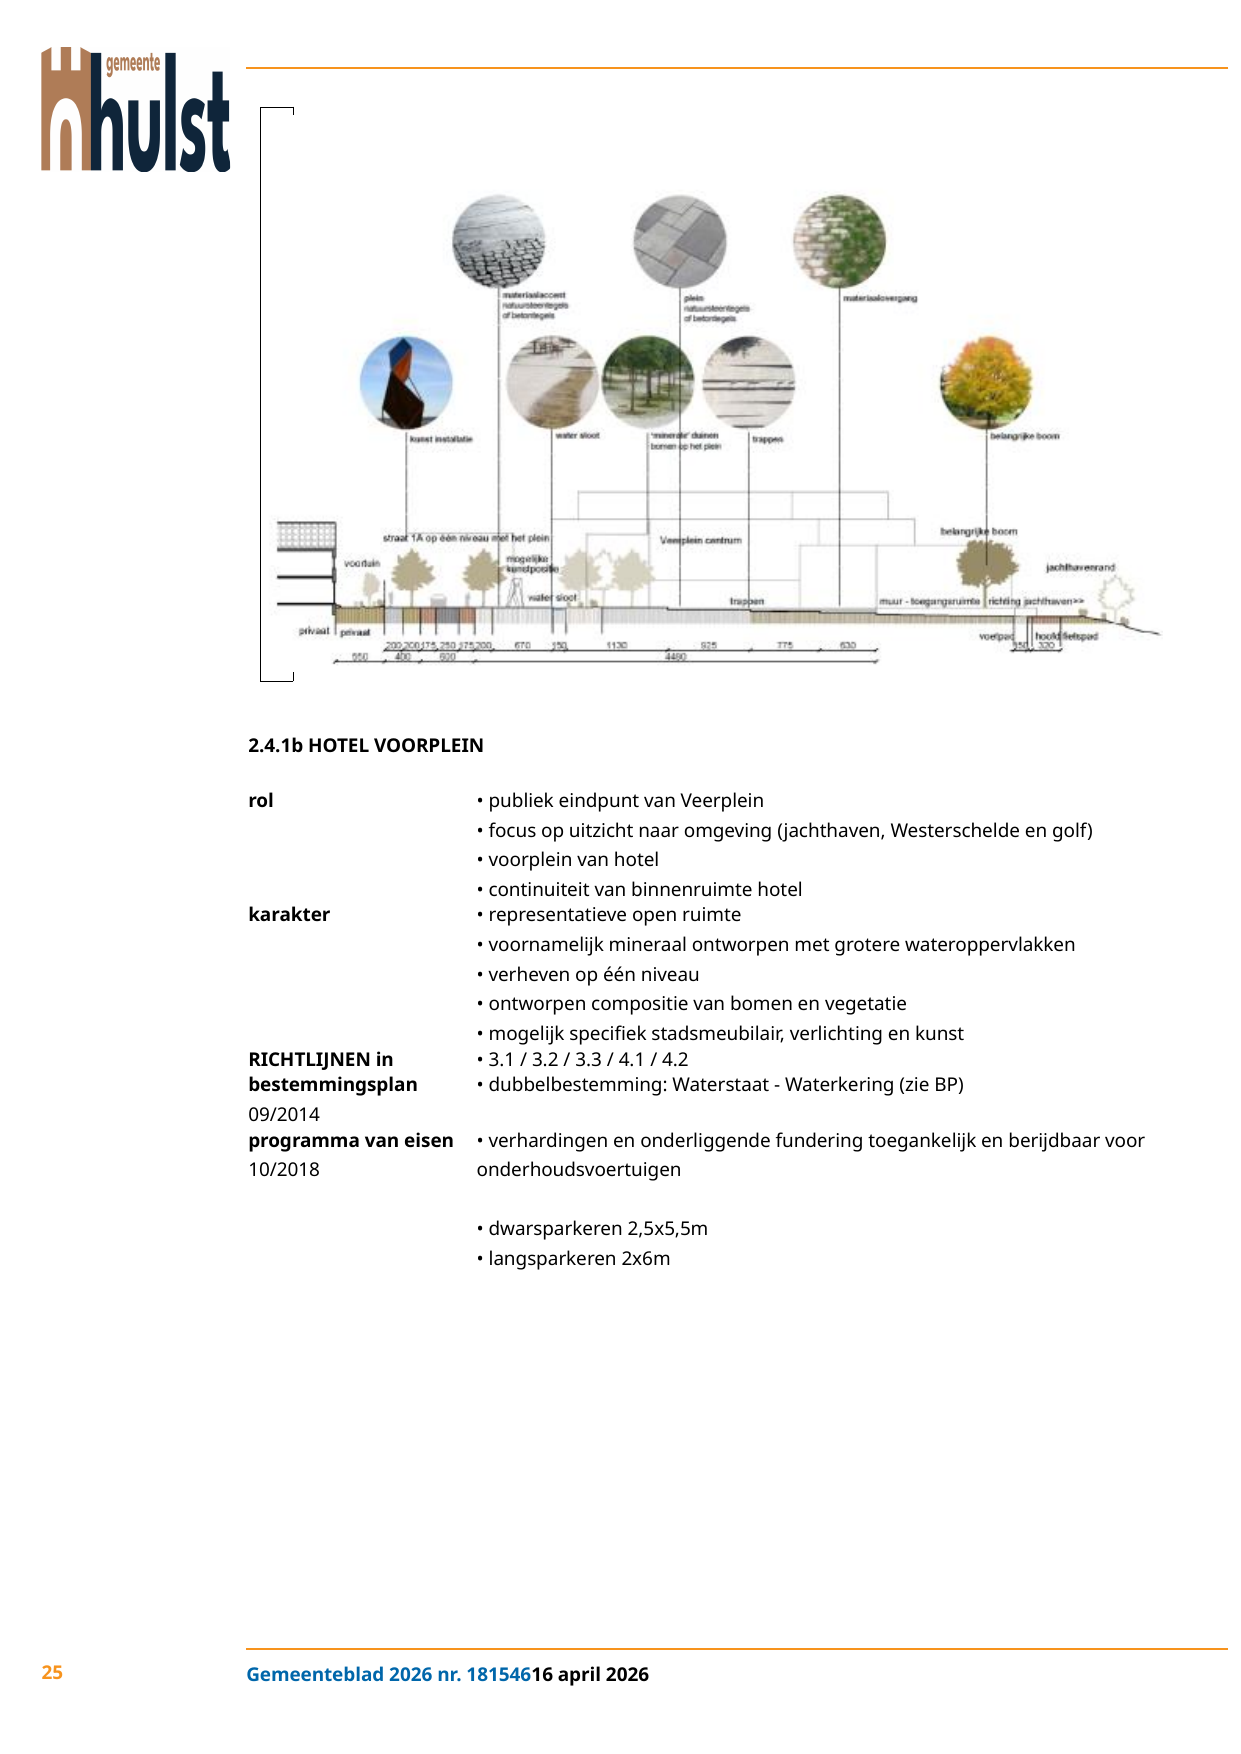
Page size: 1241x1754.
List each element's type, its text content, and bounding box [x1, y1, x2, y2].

table_cell • dubbelbestemming: Waterstaat - Waterkering (zie BP) [476, 1071, 1152, 1127]
table_cell karakter [248, 902, 476, 1046]
table_header • publiek eindpunt van Veerplein • focus op uitzicht naar omgeving (jachthaven, Westerschelde en golf) • voorplein van hotel • continuiteit van binnenruimte hotel [476, 787, 1152, 902]
table_cell • verhardingen en onderliggende fundering toegankelijk en berijdbaar voor onderhoudsvoertuigen • dwarsparkeren 2,5x5,5m • langsparkeren 2x6m [476, 1127, 1152, 1271]
table_cell • 3.1 / 3.2 / 3.3 / 4.1 / 4.2 [476, 1046, 1152, 1071]
picture [268, 115, 1163, 672]
table_cell bestemmingsplan 09/2014 [248, 1071, 476, 1127]
text 2.4.1b HOTEL VOORPLEIN [248, 732, 1152, 757]
table_cell • representatieve open ruimte • voornamelijk mineraal ontworpen met grotere wateroppervlakken • verheven op één niveau • ontworpen compositie van bomen en vegetatie • mogelijk specifiek stadsmeubilair, verlichting en kunst [476, 902, 1152, 1046]
table_cell programma van eisen 10/2018 [248, 1127, 476, 1271]
table_header rol [248, 787, 476, 902]
picture [41, 47, 231, 172]
table_cell RICHTLIJNEN in [248, 1046, 476, 1071]
